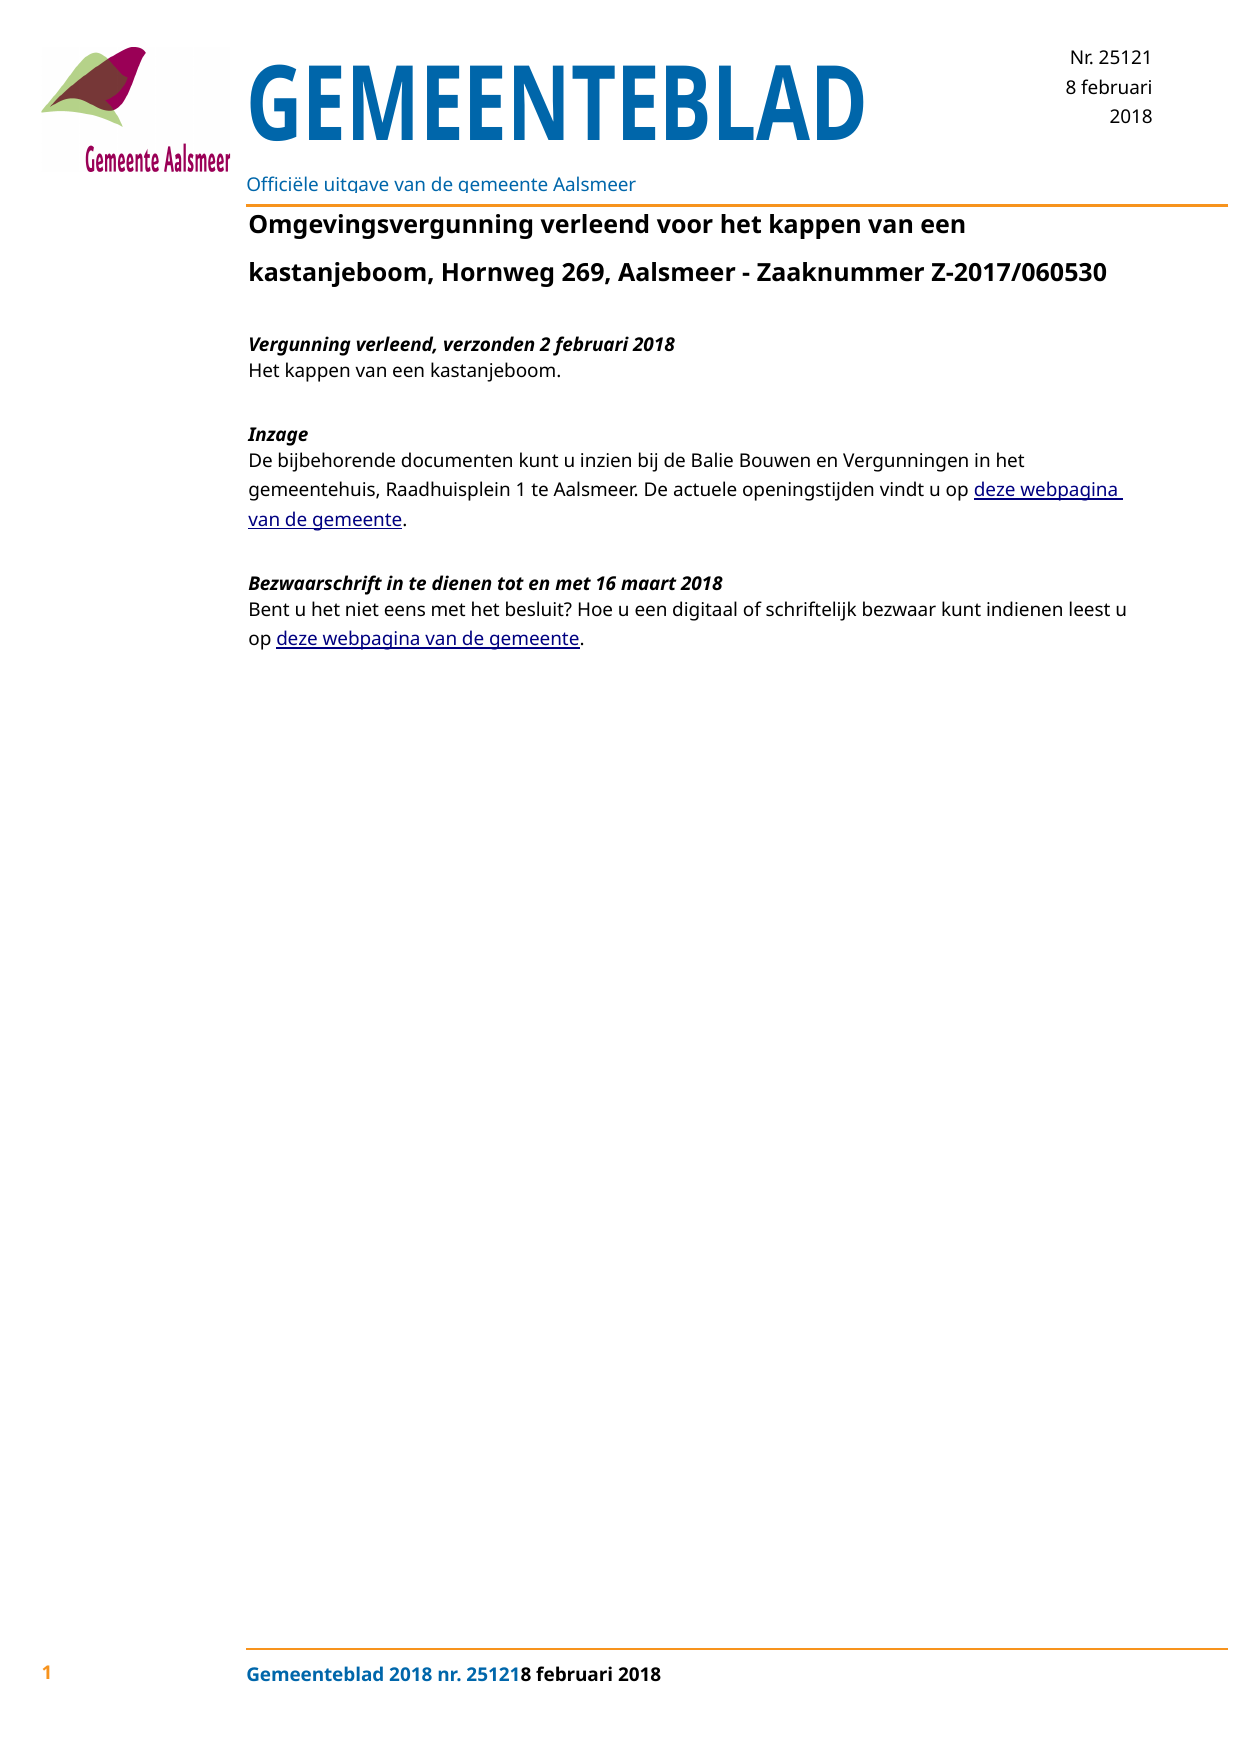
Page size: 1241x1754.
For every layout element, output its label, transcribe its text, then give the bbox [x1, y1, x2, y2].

text Bent u het niet eens met het besluit? Hoe u een digitaal of schriftelijk bezwaar kunt indienen leest u op deze webpagina van de gemeente. [248, 596, 1152, 651]
picture [41, 47, 231, 172]
text Bezwaarschrift in te dienen tot en met 16 maart 2018 [248, 570, 1152, 596]
text Vergunning verleend, verzonden 2 februari 2018 [248, 331, 1152, 357]
text Inzage [248, 421, 1152, 447]
text Het kappen van een kastanjeboom. [248, 357, 1152, 383]
text De bijbehorende documenten kunt u inzien bij de Balie Bouwen en Vergunningen in het gemeentehuis, Raadhuisplein 1 te Aalsmeer. De actuele openingstijden vindt u op deze webpagina van de gemeente. [248, 447, 1152, 532]
text Omgevingsvergunning verleend voor het kappen van een kastanjeboom, Hornweg 269, Aalsmeer - Zaaknummer Z-2017/060530 [248, 207, 1152, 288]
